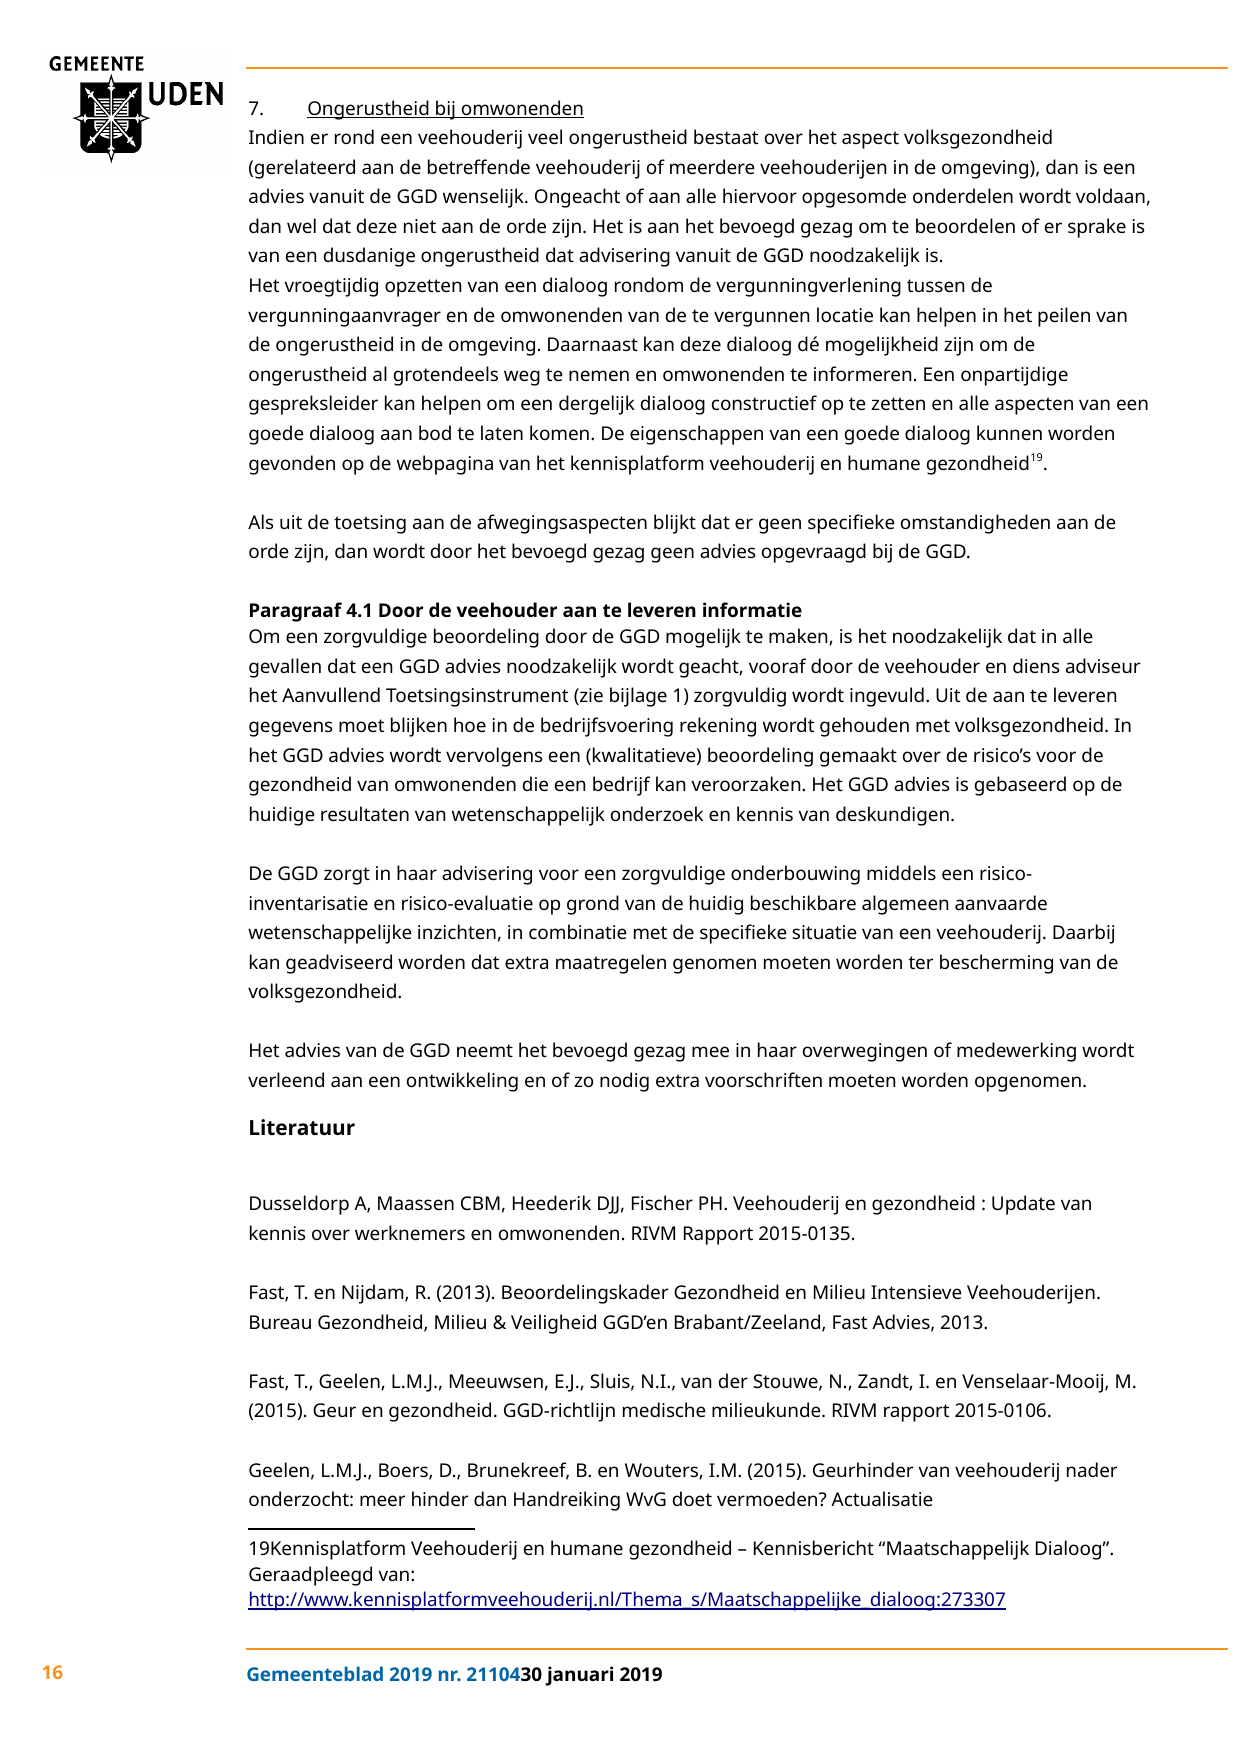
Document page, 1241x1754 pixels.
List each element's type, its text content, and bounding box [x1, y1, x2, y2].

text Om een zorgvuldige beoordeling door de GGD mogelijk te maken, is het noodzakelijk dat in alle gevallen dat een GGD advies noodzakelijk wordt geacht, vooraf door de veehouder en diens adviseur het Aanvullend Toetsingsinstrument (zie bijlage 1) zorgvuldig wordt ingevuld. Uit de aan te leveren gegevens moet blijken hoe in de bedrijfsvoering rekening wordt gehouden met volksgezondheid. In het GGD advies wordt vervolgens een (kwalitatieve) beoordeling gemaakt over de risico’s voor de gezondheid van omwonenden die een bedrijf kan veroorzaken. Het GGD advies is gebaseerd op de huidige resultaten van wetenschappelijk onderzoek en kennis van deskundigen. [248, 623, 1152, 827]
text Het advies van de GGD neemt het bevoegd gezag mee in haar overwegingen of medewerking wordt verleend aan een ontwikkeling en of zo nodig extra voorschriften moeten worden opgenomen. [248, 1038, 1152, 1093]
text De GGD zorgt in haar advisering voor een zorgvuldige onderbouwing middels een risico-inventarisatie en risico-evaluatie op grond van de huidig beschikbare algemeen aanvaarde wetenschappelijke inzichten, in combinatie met de specifieke situatie van een veehouderij. Daarbij kan geadviseerd worden dat extra maatregelen genomen moeten worden ter bescherming van de volksgezondheid. [248, 860, 1152, 1004]
text Het vroegtijdig opzetten van een dialoog rondom de vergunningverlening tussen de vergunningaanvrager en de omwonenden van de te vergunnen locatie kan helpen in het peilen van de ongerustheid in de omgeving. Daarnaast kan deze dialoog dé mogelijkheid zijn om de ongerustheid al grotendeels weg te nemen en omwonenden te informeren. Een onpartijdige gespreksleider kan helpen om een dergelijk dialoog constructief op te zetten en alle aspecten van een goede dialoog aan bod te laten komen. De eigenschappen van een goede dialoog kunnen worden gevonden op de webpagina van het kennisplatform veehouderij en humane gezondheid. [248, 272, 1152, 476]
text Literatuur [248, 1113, 1152, 1141]
text Als uit de toetsing aan de afwegingsaspecten blijkt dat er geen specifieke omstandigheden aan de orde zijn, dan wordt door het bevoegd gezag geen advies opgevraagd bij de GGD. [248, 509, 1152, 564]
list Ongerustheid bij omwonenden [248, 95, 1152, 121]
text Fast, T., Geelen, L.M.J., Meeuwsen, E.J., Sluis, N.I., van der Stouwe, N., Zandt, I. en Venselaar-Mooij, M. (2015). Geur en gezondheid. GGD-richtlijn medische milieukunde. RIVM rapport 2015-0106. [248, 1368, 1152, 1423]
text Indien er rond een veehouderij veel ongerustheid bestaat over het aspect volksgezondheid (gerelateerd aan de betreffende veehouderij of meerdere veehouderijen in de omgeving), dan is een advies vanuit de GGD wenselijk. Ongeacht of aan alle hiervoor opgesomde onderdelen wordt voldaan, dan wel dat deze niet aan de orde zijn. Het is aan het bevoegd gezag om te beoordelen of er sprake is van een dusdanige ongerustheid dat advisering vanuit de GGD noodzakelijk is. [248, 124, 1152, 268]
text Dusseldorp A, Maassen CBM, Heederik DJJ, Fischer PH. Veehouderij en gezondheid : Update van kennis over werknemers en omwonenden. RIVM Rapport 2015-0135. [248, 1191, 1152, 1246]
picture [41, 47, 231, 172]
text Paragraaf 4.1 Door de veehouder aan te leveren informatie [248, 598, 1152, 623]
text Fast, T. en Nijdam, R. (2013). Beoordelingskader Gezondheid en Milieu Intensieve Veehouderijen. Bureau Gezondheid, Milieu & Veiligheid GGD’en Brabant/Zeeland, Fast Advies, 2013. [248, 1279, 1152, 1334]
text Geelen, L.M.J., Boers, D., Brunekreef, B. en Wouters, I.M. (2015). Geurhinder van veehouderij nader onderzocht: meer hinder dan Handreiking WvG doet vermoeden? Actualisatie [248, 1457, 1152, 1512]
text Kennisplatform Veehouderij en humane gezondheid – Kennisbericht “Maatschappelijk Dialoog”. Geraadpleegd van: http://www.kennisplatformveehouderij.nl/Thema_s/Maatschappelijke_dialoog:273307 [248, 1535, 1152, 1612]
